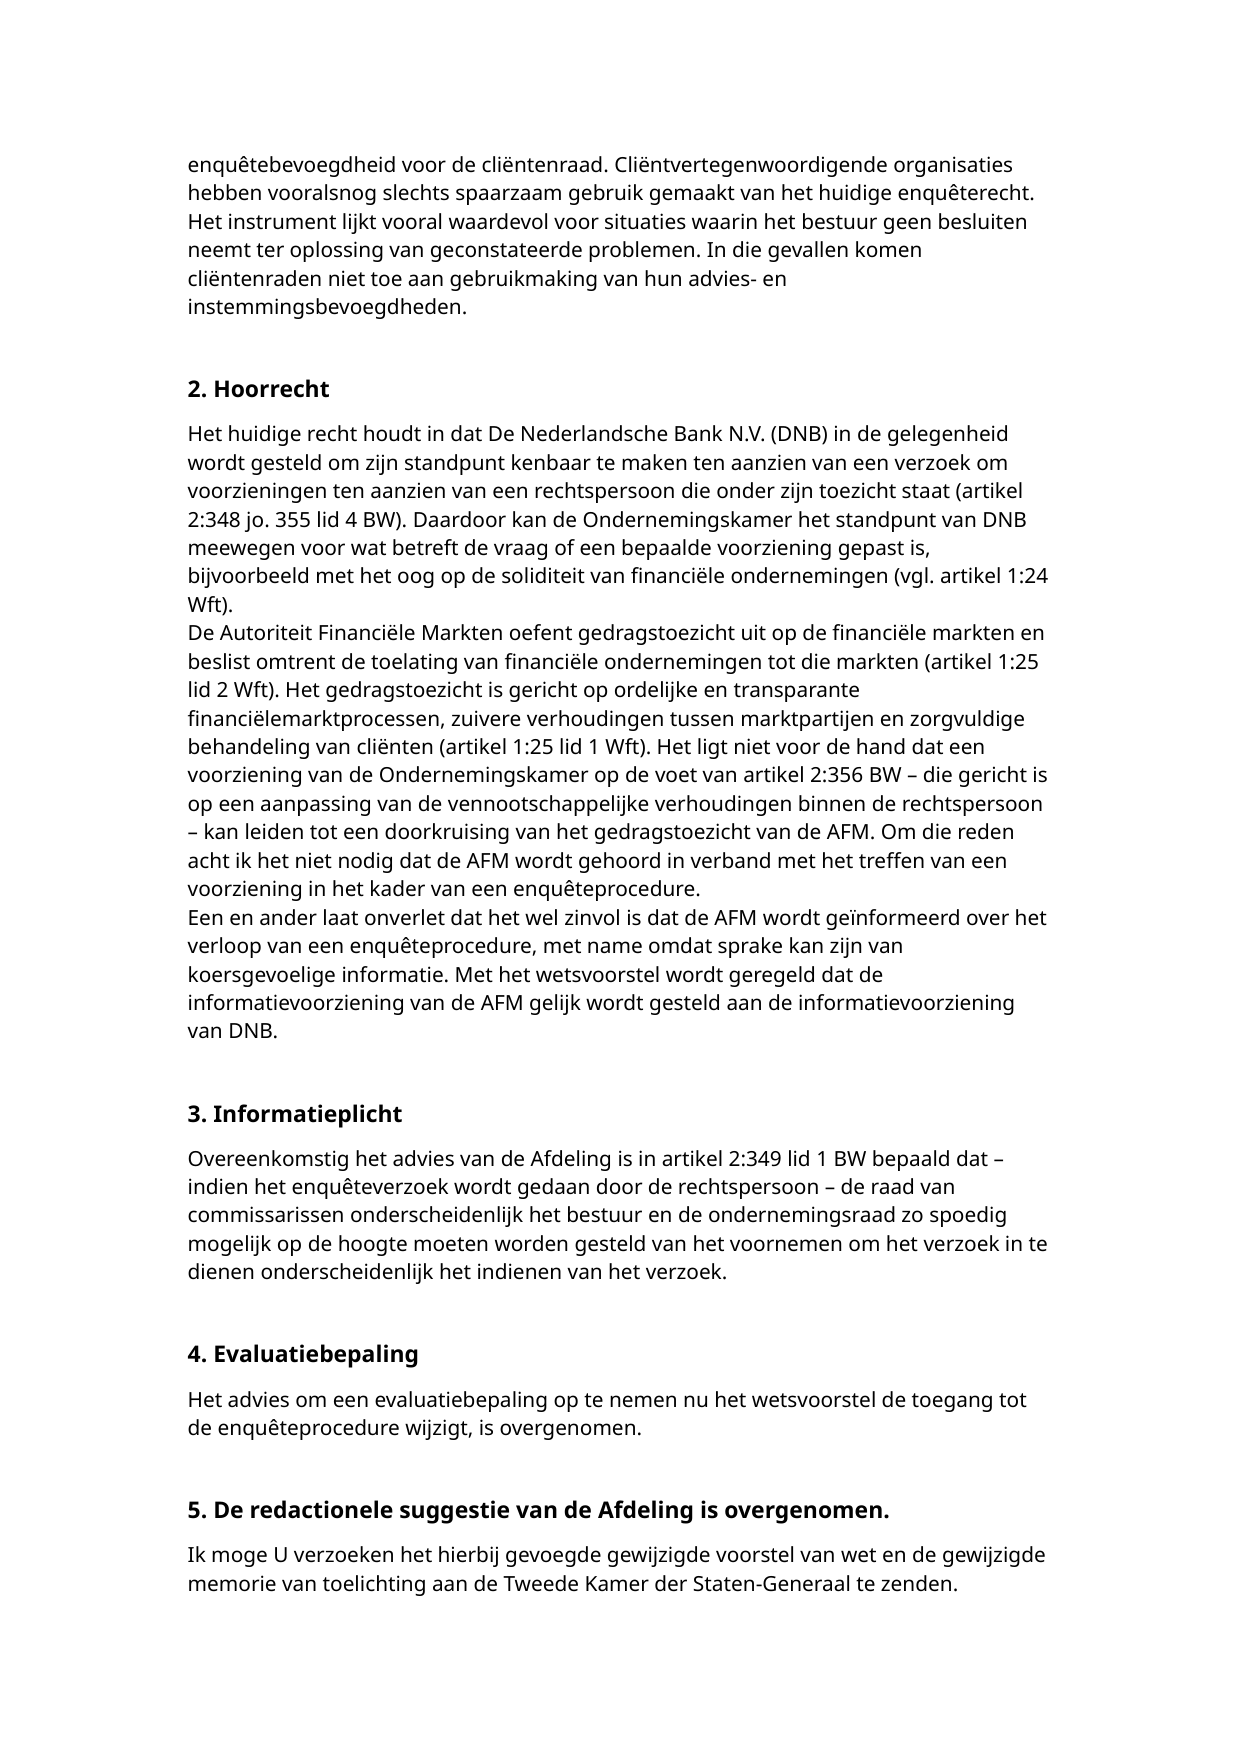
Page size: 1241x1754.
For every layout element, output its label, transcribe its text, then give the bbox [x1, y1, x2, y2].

text Ik moge U verzoeken het hierbij gevoegde gewijzigde voorstel van wet en de gewijzigde memorie van toelichting aan de Tweede Kamer der Staten-Generaal te zenden. [187, 1540, 1053, 1597]
text enquêtebevoegdheid voor de cliëntenraad. Cliëntvertegenwoordigende organisaties hebben vooralsnog slechts spaarzaam gebruik gemaakt van het huidige enquêterecht. Het instrument lijkt vooral waardevol voor situaties waarin het bestuur geen besluiten neemt ter oplossing van geconstateerde problemen. In die gevallen komen cliëntenraden niet toe aan gebruikmaking van hun advies- en instemmingsbevoegdheden. [187, 150, 1053, 321]
subtitle 3. Informatieplicht [187, 1097, 1053, 1129]
text De Autoriteit Financiële Markten oefent gedragstoezicht uit op de financiële markten en beslist omtrent de toelating van financiële ondernemingen tot die markten (artikel 1:25 lid 2 Wft). Het gedragstoezicht is gericht op ordelijke en transparante financiëlemarktprocessen, zuivere verhoudingen tussen marktpartijen en zorgvuldige behandeling van cliënten (artikel 1:25 lid 1 Wft). Het ligt niet voor de hand dat een voorziening van de Ondernemingskamer op de voet van artikel 2:356 BW – die gericht is op een aanpassing van de vennootschappelijke verhoudingen binnen de rechtspersoon – kan leiden tot een doorkruising van het gedragstoezicht van de AFM. Om die reden acht ik het niet nodig dat de AFM wordt gehoord in verband met het treffen van een voorziening in het kader van een enquêteprocedure. [187, 618, 1053, 903]
text Een en ander laat onverlet dat het wel zinvol is dat de AFM wordt geïnformeerd over het verloop van een enquêteprocedure, met name omdat sprake kan zijn van koersgevoelige informatie. Met het wetsvoorstel wordt geregeld dat de informatievoorziening van de AFM gelijk wordt gesteld aan de informatievoorziening van DNB. [187, 903, 1053, 1045]
text Het huidige recht houdt in dat De Nederlandsche Bank N.V. (DNB) in de gelegenheid wordt gesteld om zijn standpunt kenbaar te maken ten aanzien van een verzoek om voorzieningen ten aanzien van een rechtspersoon die onder zijn toezicht staat (artikel 2:348 jo. 355 lid 4 BW). Daardoor kan de Ondernemingskamer het standpunt van DNB meewegen voor wat betreft de vraag of een bepaalde voorziening gepast is, bijvoorbeeld met het oog op de soliditeit van financiële ondernemingen (vgl. artikel 1:24 Wft). [187, 419, 1053, 618]
text Overeenkomstig het advies van de Afdeling is in artikel 2:349 lid 1 BW bepaald dat – indien het enquêteverzoek wordt gedaan door de rechtspersoon – de raad van commissarissen onderscheidenlijk het bestuur en de ondernemingsraad zo spoedig mogelijk op de hoogte moeten worden gesteld van het voornemen om het verzoek in te dienen onderscheidenlijk het indienen van het verzoek. [187, 1144, 1053, 1286]
subtitle 2. Hoorrecht [187, 373, 1053, 404]
subtitle 5. De redactionele suggestie van de Afdeling is overgenomen. [187, 1494, 1053, 1525]
subtitle 4. Evaluatiebepaling [187, 1338, 1053, 1370]
text Het advies om een evaluatiebepaling op te nemen nu het wetsvoorstel de toegang tot de enquêteprocedure wijzigt, is overgenomen. [187, 1385, 1053, 1442]
